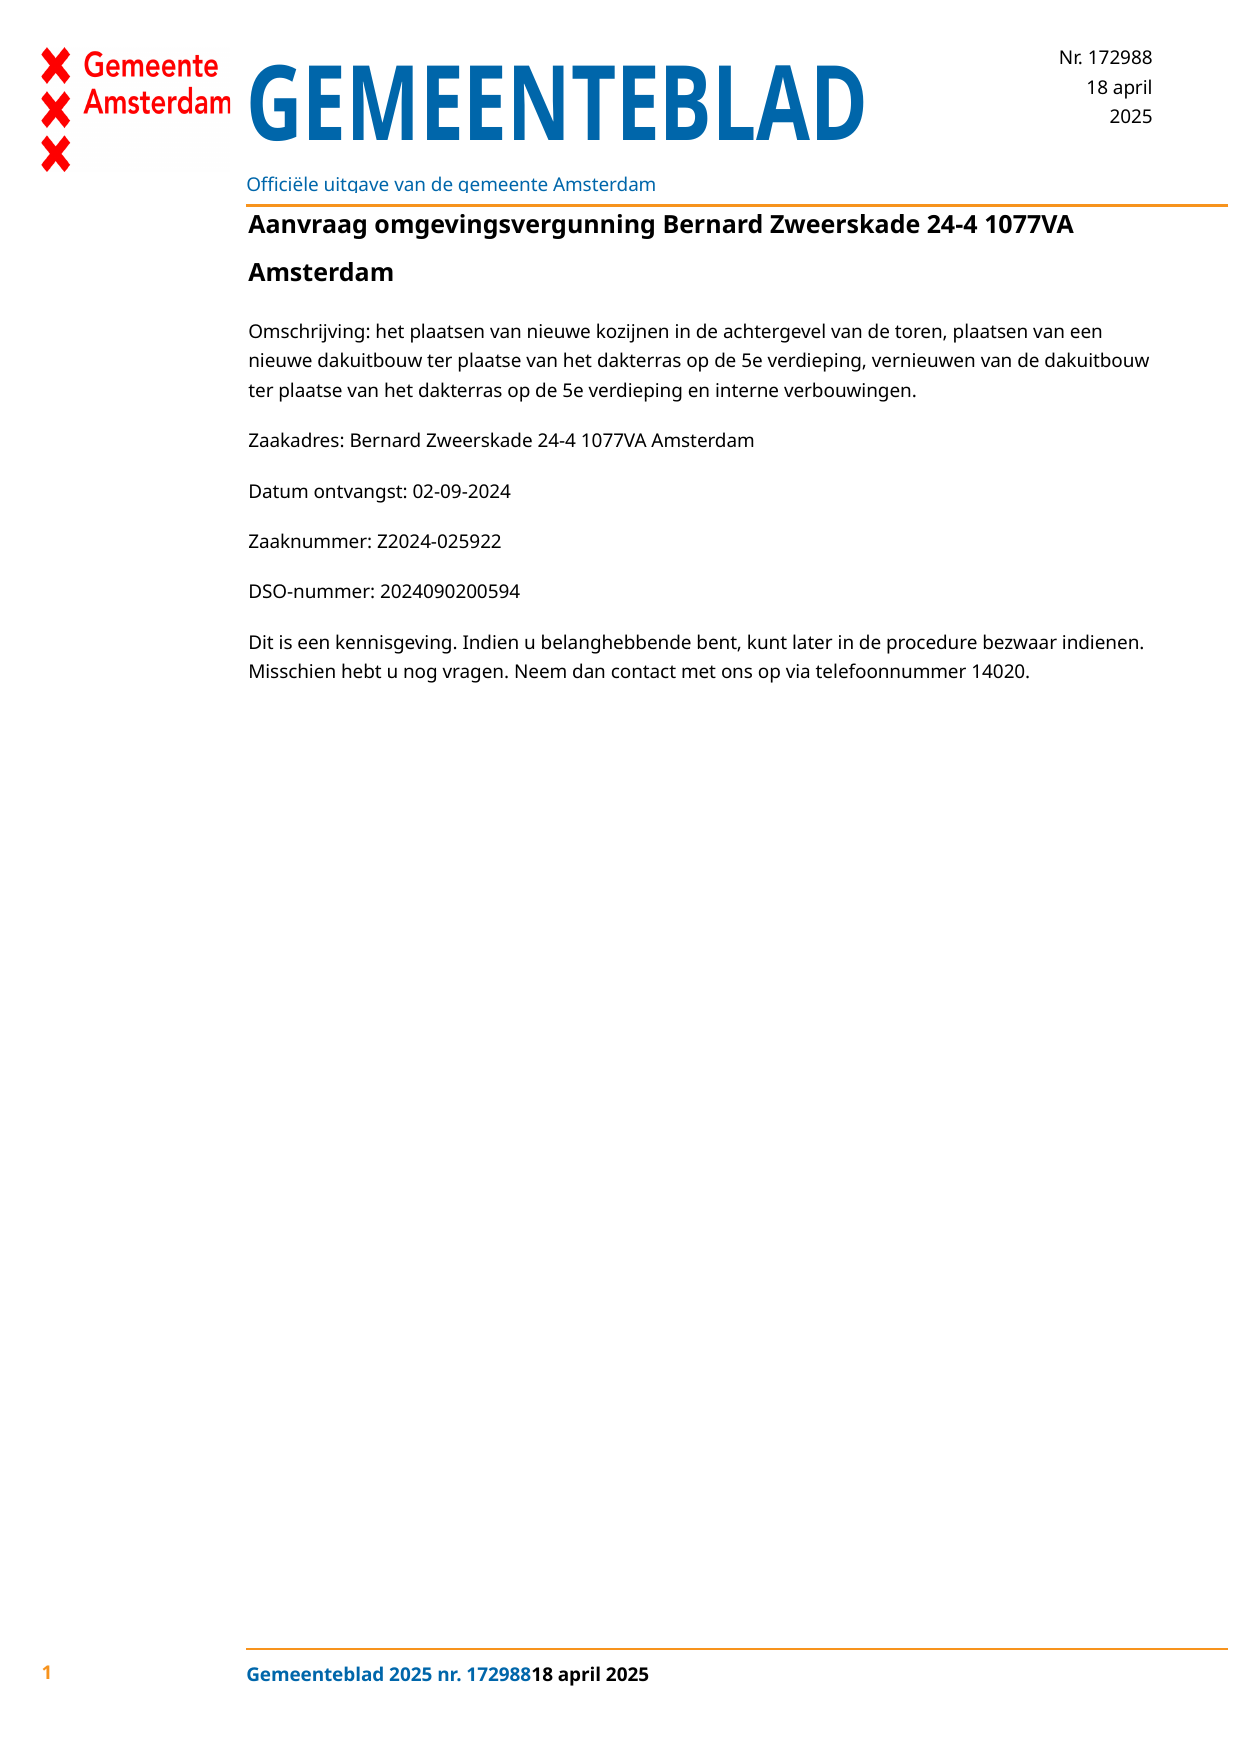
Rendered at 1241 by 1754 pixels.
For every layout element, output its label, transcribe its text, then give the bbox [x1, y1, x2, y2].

text Zaaknummer: Z2024-025922 [248, 528, 1152, 554]
picture [41, 47, 231, 172]
text Datum ontvangst: 02-09-2024 [248, 478, 1152, 504]
text DSO-nummer: 2024090200594 [248, 579, 1152, 604]
text Zaakadres: Bernard Zweerskade 24-4 1077VA Amsterdam [248, 427, 1152, 453]
text Dit is een kennisgeving. Indien u belanghebbende bent, kunt later in de procedure bezwaar indienen. Misschien hebt u nog vragen. Neem dan contact met ons op via telefoonnummer 14020. [248, 629, 1152, 684]
text Omschrijving: het plaatsen van nieuwe kozijnen in de achtergevel van de toren, plaatsen van een nieuwe dakuitbouw ter plaatse van het dakterras op de 5e verdieping, vernieuwen van de dakuitbouw ter plaatse van het dakterras op de 5e verdieping en interne verbouwingen. [248, 318, 1152, 403]
text Aanvraag omgevingsvergunning Bernard Zweerskade 24-4 1077VA Amsterdam [248, 207, 1152, 288]
